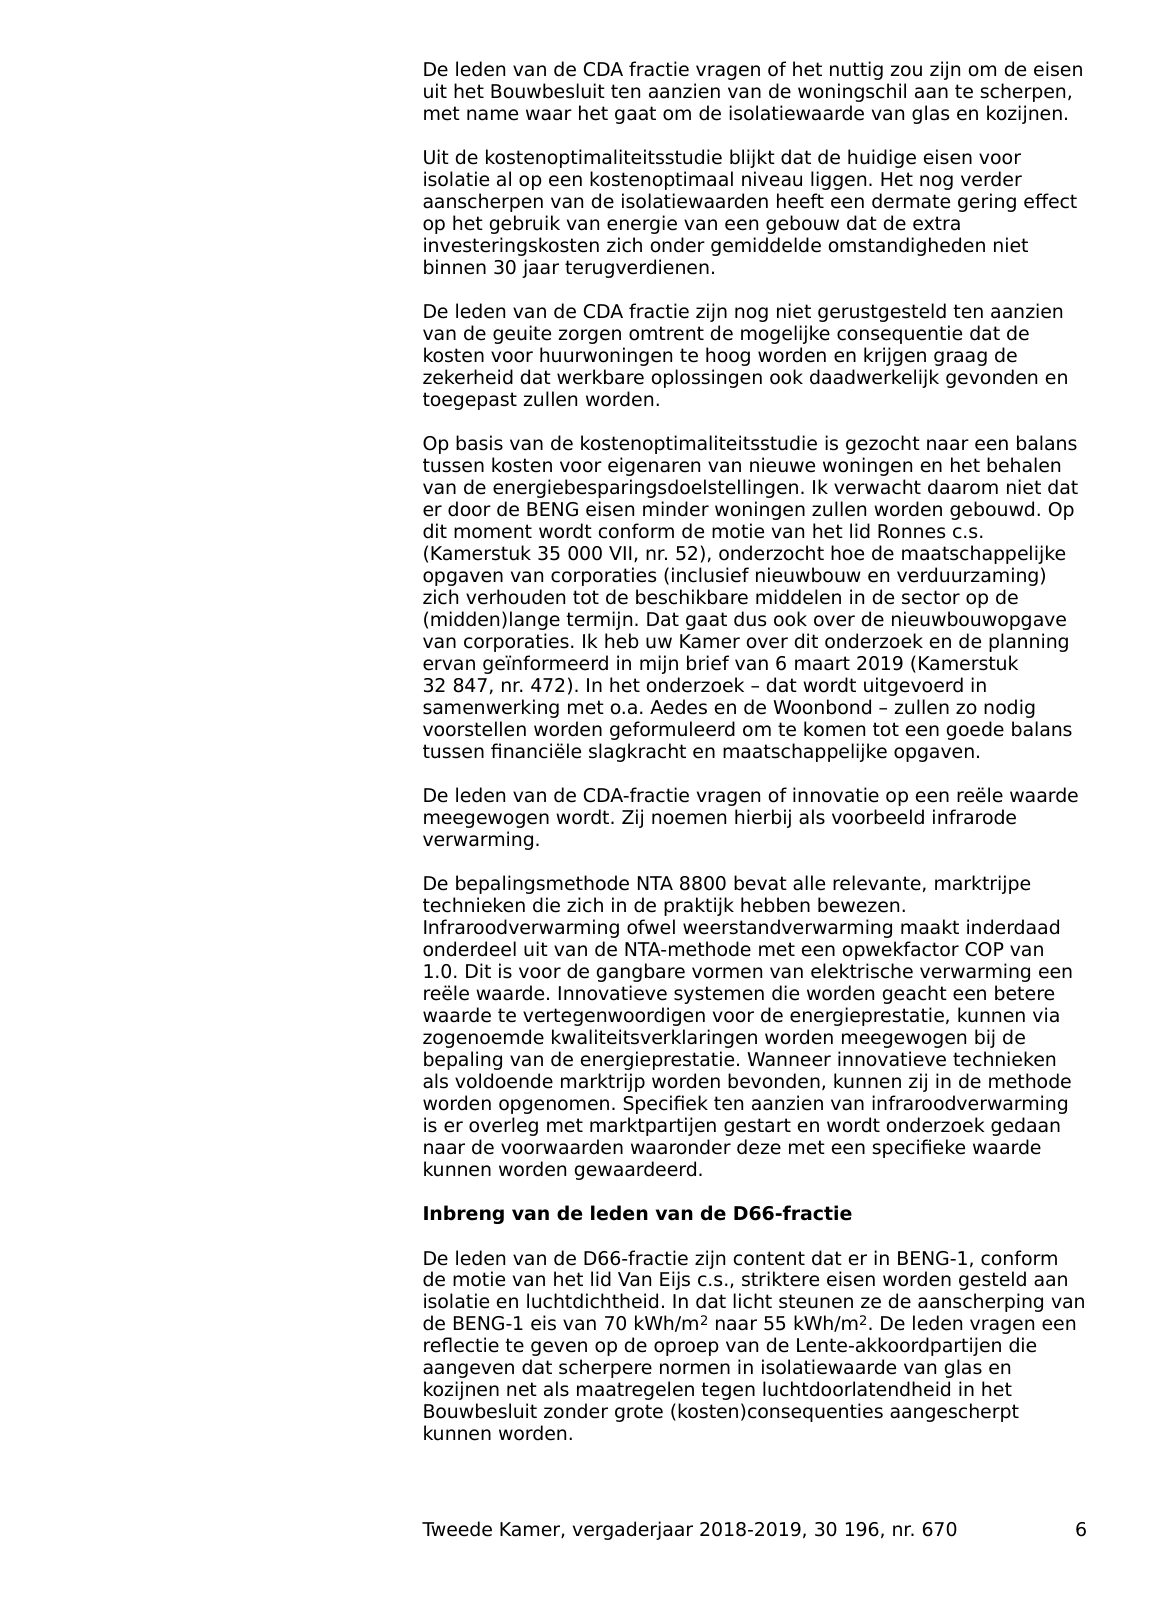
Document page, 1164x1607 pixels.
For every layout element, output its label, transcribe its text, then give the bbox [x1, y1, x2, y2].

text Uit de kostenoptimaliteitsstudie blijkt dat de huidige eisen voor isolatie al op een kostenoptimaal niveau liggen. Het nog verder aanscherpen van de isolatiewaarden heeft een dermate gering effect op het gebruik van energie van een gebouw dat de extra investeringskosten zich onder gemiddelde omstandigheden niet binnen 30 jaar terugverdienen. [422, 147, 1087, 279]
text De leden van de CDA fractie vragen of het nuttig zou zijn om de eisen uit het Bouwbesluit ten aanzien van de woningschil aan te scherpen, met name waar het gaat om de isolatiewaarde van glas en kozijnen. [422, 59, 1087, 125]
text De leden van de CDA-fractie vragen of innovatie op een reële waarde meegewogen wordt. Zij noemen hierbij als voorbeeld infrarode verwarming. [422, 785, 1087, 851]
subtitle Inbreng van de leden van de D66-fractie [422, 1203, 1087, 1225]
text De leden van de D66-fractie zijn content dat er in BENG-1, conform de motie van het lid Van Eijs c.s., striktere eisen worden gesteld aan isolatie en luchtdichtheid. In dat licht steunen ze de aanscherping van de BENG-1 eis van 70 kWh/m2 naar 55 kWh/m2. De leden vragen een reflectie te geven op de oproep van de Lente-akkoordpartijen die aangeven dat scherpere normen in isolatiewaarde van glas en kozijnen net als maatregelen tegen luchtdoorlatendheid in het Bouwbesluit zonder grote (kosten)consequenties aangescherpt kunnen worden. [422, 1247, 1087, 1445]
text De bepalingsmethode NTA 8800 bevat alle relevante, marktrijpe technieken die zich in de praktijk hebben bewezen. Infraroodverwarming ofwel weerstandverwarming maakt inderdaad onderdeel uit van de NTA-methode met een opwekfactor COP van 1.0. Dit is voor de gangbare vormen van elektrische verwarming een reële waarde. Innovatieve systemen die worden geacht een betere waarde te vertegenwoordigen voor de energieprestatie, kunnen via zogenoemde kwaliteitsverklaringen worden meegewogen bij de bepaling van de energieprestatie. Wanneer innovatieve technieken als voldoende marktrijp worden bevonden, kunnen zij in de methode worden opgenomen. Specifiek ten aanzien van infraroodverwarming is er overleg met marktpartijen gestart en wordt onderzoek gedaan naar de voorwaarden waaronder deze met een specifieke waarde kunnen worden gewaardeerd. [422, 873, 1087, 1181]
text De leden van de CDA fractie zijn nog niet gerustgesteld ten aanzien van de geuite zorgen omtrent de mogelijke consequentie dat de kosten voor huurwoningen te hoog worden en krijgen graag de zekerheid dat werkbare oplossingen ook daadwerkelijk gevonden en toegepast zullen worden. [422, 301, 1087, 411]
text Op basis van de kostenoptimaliteitsstudie is gezocht naar een balans tussen kosten voor eigenaren van nieuwe woningen en het behalen van de energiebesparingsdoelstellingen. Ik verwacht daarom niet dat er door de BENG eisen minder woningen zullen worden gebouwd. Op dit moment wordt conform de motie van het lid Ronnes c.s. (Kamerstuk 35 000 VII, nr. 52), onderzocht hoe de maatschappelijke opgaven van corporaties (inclusief nieuwbouw en verduurzaming) zich verhouden tot de beschikbare middelen in de sector op de (midden)lange termijn. Dat gaat dus ook over de nieuwbouwopgave van corporaties. Ik heb uw Kamer over dit onderzoek en de planning ervan geïnformeerd in mijn brief van 6 maart 2019 (Kamerstuk 32 847, nr. 472). In het onderzoek – dat wordt uitgevoerd in samenwerking met o.a. Aedes en de Woonbond – zullen zo nodig voorstellen worden geformuleerd om te komen tot een goede balans tussen financiële slagkracht en maatschappelijke opgaven. [422, 433, 1087, 763]
